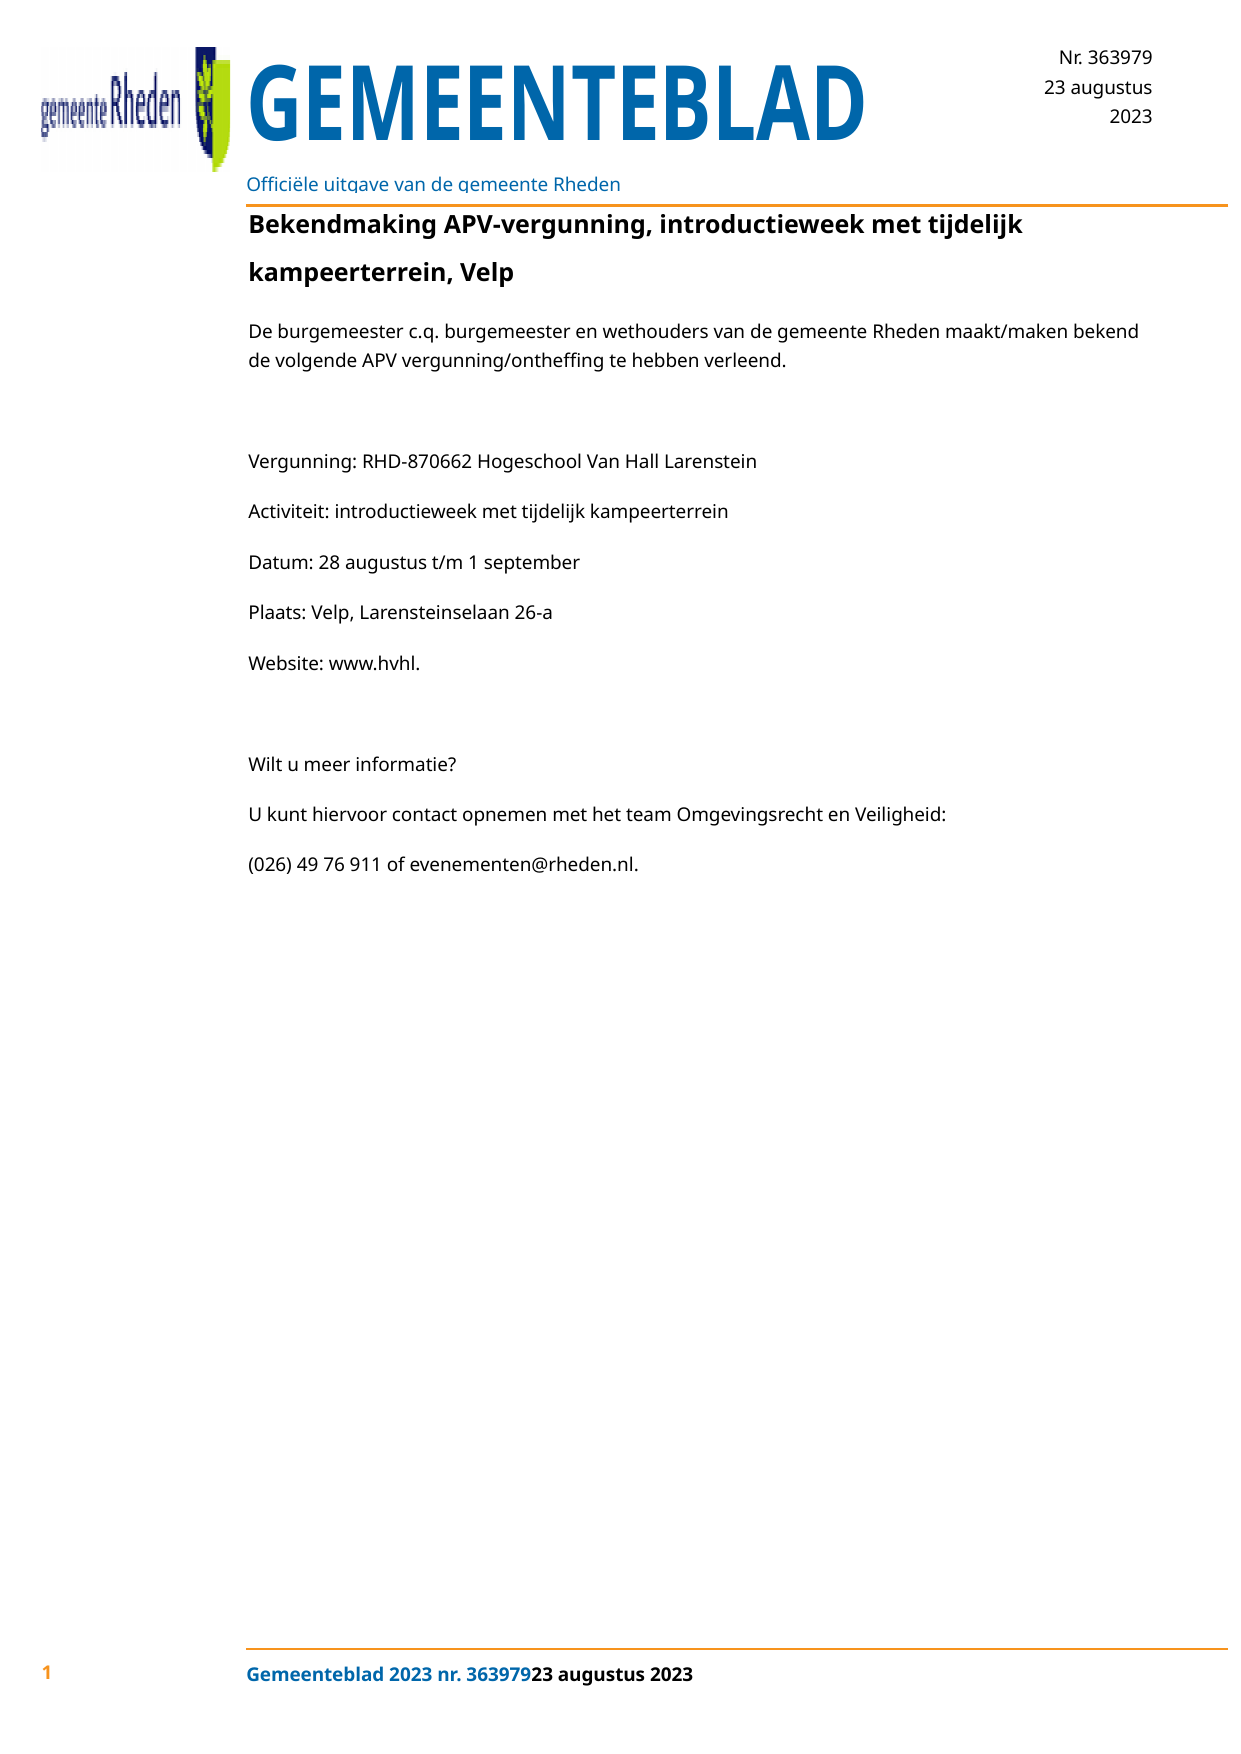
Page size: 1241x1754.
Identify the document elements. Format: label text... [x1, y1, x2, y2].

text (026) 49 76 911 of evenementen@rheden.nl. [248, 852, 1152, 877]
text Wilt u meer informatie? [248, 751, 1152, 777]
text Plaats: Velp, Larensteinselaan 26-a [248, 599, 1152, 625]
text Website: www.hvhl. [248, 650, 1152, 676]
text Vergunning: RHD-870662 Hogeschool Van Hall Larenstein [248, 448, 1152, 474]
text De burgemeester c.q. burgemeester en wethouders van de gemeente Rheden maakt/maken bekend de volgende APV vergunning/ontheffing te hebben verleend. [248, 318, 1152, 373]
text Datum: 28 augustus t/m 1 september [248, 549, 1152, 575]
text Bekendmaking APV-vergunning, introductieweek met tijdelijk kampeerterrein, Velp [248, 207, 1152, 288]
text Activiteit: introductieweek met tijdelijk kampeerterrein [248, 499, 1152, 524]
picture [41, 47, 231, 172]
text U kunt hiervoor contact opnemen met het team Omgevingsrecht en Veiligheid: [248, 801, 1152, 827]
